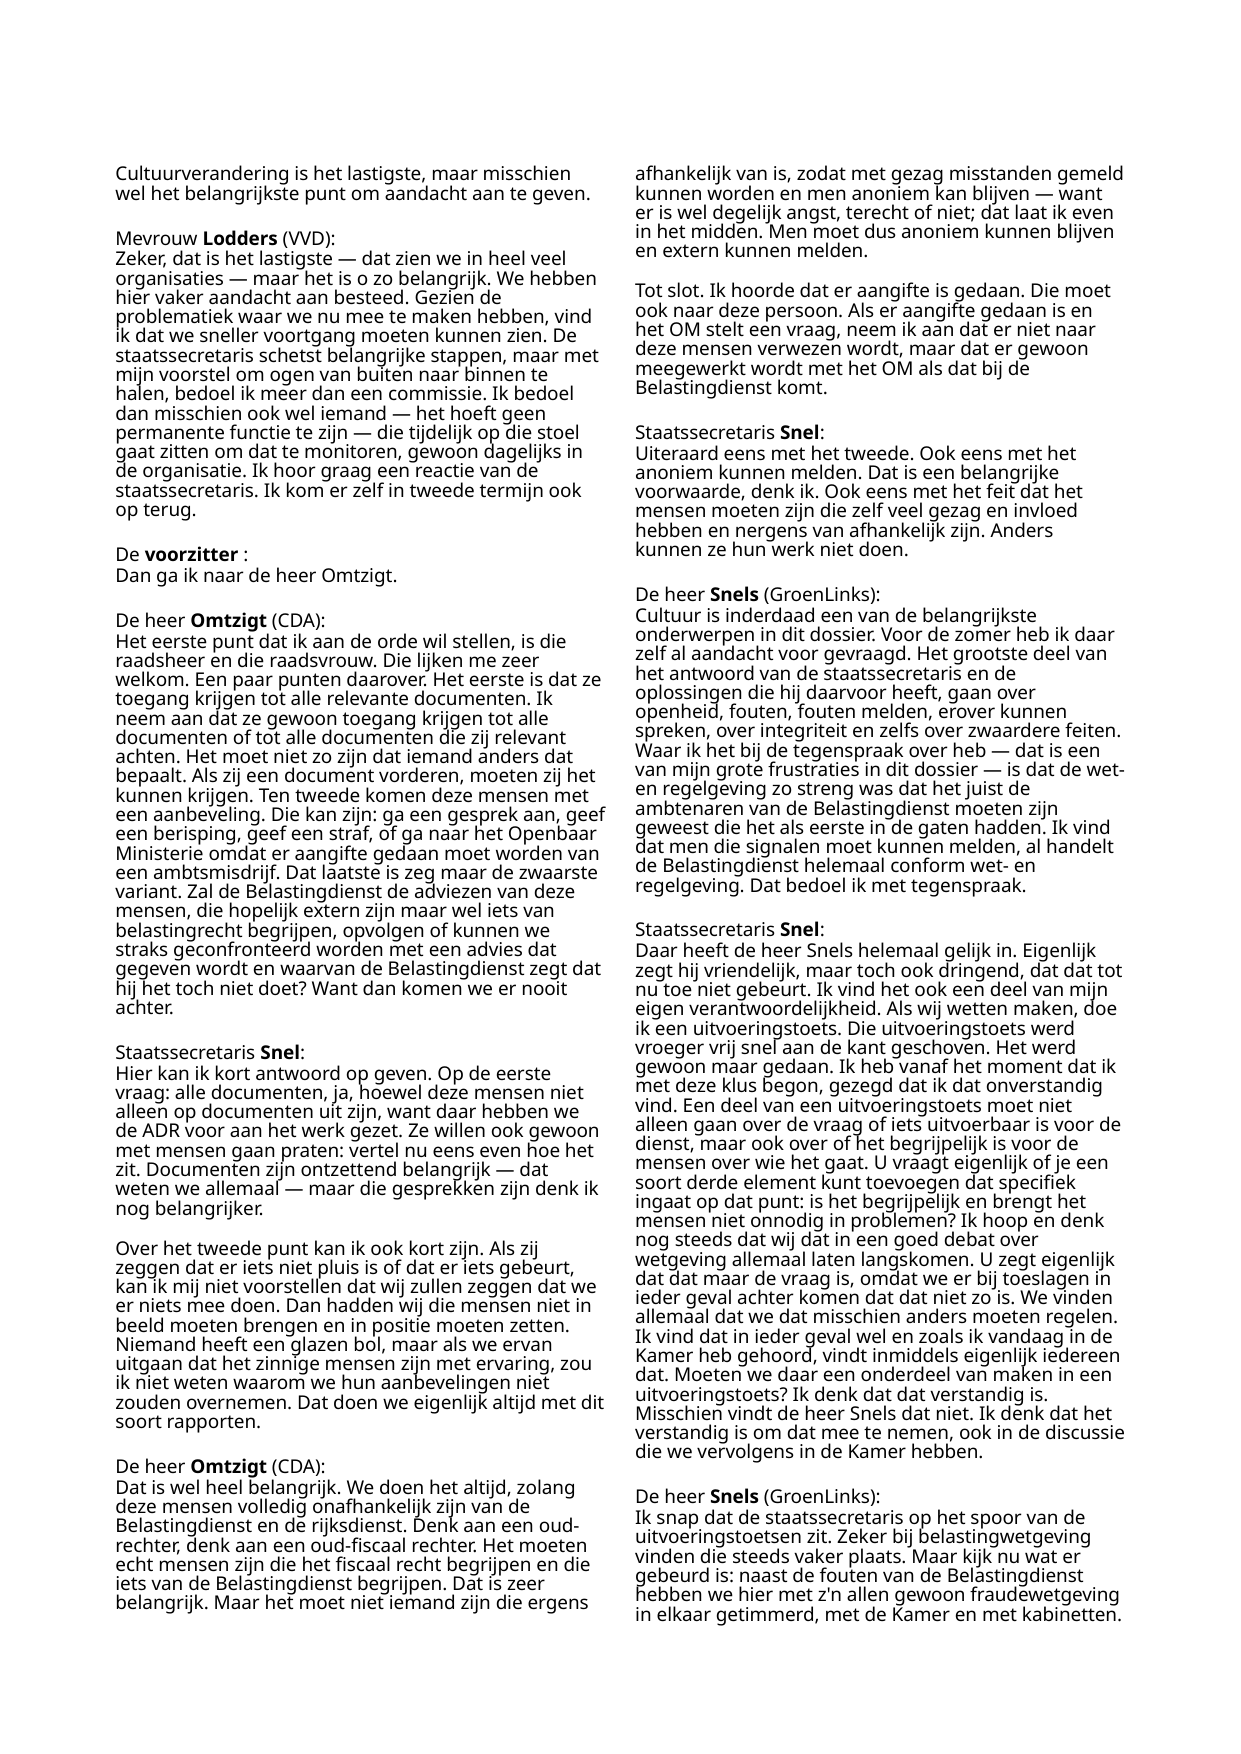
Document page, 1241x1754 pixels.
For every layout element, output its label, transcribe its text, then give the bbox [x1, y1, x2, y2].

text Over het tweede punt kan ik ook kort zijn. Als zij zeggen dat er iets niet pluis is of dat er iets gebeurt, kan ik mij niet voorstellen dat wij zullen zeggen dat we er niets mee doen. Dan hadden wij die mensen niet in beeld moeten brengen en in positie moeten zetten. Niemand heeft een glazen bol, maar als we ervan uitgaan dat het zinnige mensen zijn met ervaring, zou ik niet weten waarom we hun aanbevelingen niet zouden overnemen. Dat doen we eigenlijk altijd met dit soort rapporten. [115, 1239, 605, 1432]
text afhankelijk van is, zodat met gezag misstanden gemeld kunnen worden en men anoniem kan blijven — want er is wel degelijk angst, terecht of niet; dat laat ik even in het midden. Men moet dus anoniem kunnen blijven en extern kunnen melden. [635, 165, 1125, 262]
text Staatssecretaris Snel: [635, 917, 1125, 942]
text Ik snap dat de staatssecretaris op het spoor van de uitvoeringstoetsen zit. Zeker bij belastingwetgeving vinden die steeds vaker plaats. Maar kijk nu wat er gebeurd is: naast de fouten van de Belastingdienst hebben we hier met z'n allen gewoon fraudewetgeving in elkaar getimmerd, met de Kamer en met kabinetten. [635, 1509, 1125, 1625]
text Staatssecretaris Snel: [115, 1039, 605, 1064]
text Cultuur is inderdaad een van de belangrijkste onderwerpen in dit dossier. Voor de zomer heb ik daar zelf al aandacht voor gevraagd. Het grootste deel van het antwoord van de staatssecretaris en de oplossingen die hij daarvoor heeft, gaan over openheid, fouten, fouten melden, erover kunnen spreken, over integriteit en zelfs over zwaardere feiten. Waar ik het bij de tegenspraak over heb — dat is een van mijn grote frustraties in dit dossier — is dat de wet- en regelgeving zo streng was dat het juist de ambtenaren van de Belastingdienst moeten zijn geweest die het als eerste in de gaten hadden. Ik vind dat men die signalen moet kunnen melden, al handelt de Belastingdienst helemaal conform wet- en regelgeving. Dat bedoel ik met tegenspraak. [635, 607, 1125, 896]
text De heer Omtzigt (CDA): [115, 1453, 605, 1479]
text Uiteraard eens met het tweede. Ook eens met het anoniem kunnen melden. Dat is een belangrijke voorwaarde, denk ik. Ook eens met het feit dat het mensen moeten zijn die zelf veel gezag en invloed hebben en nergens van afhankelijk zijn. Anders kunnen ze hun werk niet doen. [635, 444, 1125, 560]
text Daar heeft de heer Snels helemaal gelijk in. Eigenlijk zegt hij vriendelijk, maar toch ook dringend, dat dat tot nu toe niet gebeurt. Ik vind het ook een deel van mijn eigen verantwoordelijkheid. Als wij wetten maken, doe ik een uitvoeringstoets. Die uitvoeringstoets werd vroeger vrij snel aan de kant geschoven. Het werd gewoon maar gedaan. Ik heb vanaf het moment dat ik met deze klus begon, gezegd dat ik dat onverstandig vind. Een deel van een uitvoeringstoets moet niet alleen gaan over de vraag of iets uitvoerbaar is voor de dienst, maar ook over of het begrijpelijk is voor de mensen over wie het gaat. U vraagt eigenlijk of je een soort derde element kunt toevoegen dat specifiek ingaat op dat punt: is het begrijpelijk en brengt het mensen niet onnodig in problemen? Ik hoop en denk nog steeds dat wij dat in een goed debat over wetgeving allemaal laten langskomen. U zegt eigenlijk dat dat maar de vraag is, omdat we er bij toeslagen in ieder geval achter komen dat dat niet zo is. We vinden allemaal dat we dat misschien anders moeten regelen. Ik vind dat in ieder geval wel en zoals ik vandaag in de Kamer heb gehoord, vindt inmiddels eigenlijk iedereen dat. Moeten we daar een onderdeel van maken in een uitvoeringstoets? Ik denk dat dat verstandig is. Misschien vindt de heer Snels dat niet. Ik denk dat het verstandig is om dat mee te nemen, ook in de discussie die we vervolgens in de Kamer hebben. [635, 942, 1125, 1463]
text Mevrouw Lodders (VVD): [115, 225, 605, 250]
text Dan ga ik naar de heer Omtzigt. [115, 567, 605, 586]
text De heer Snels (GroenLinks): [635, 581, 1125, 607]
text Tot slot. Ik hoorde dat er aangifte is gedaan. Die moet ook naar deze persoon. Als er aangifte gedaan is en het OM stelt een vraag, neem ik aan dat er niet naar deze mensen verwezen wordt, maar dat er gewoon meegewerkt wordt met het OM als dat bij de Belastingdienst komt. [635, 282, 1125, 398]
text Het eerste punt dat ik aan de orde wil stellen, is die raadsheer en die raadsvrouw. Die lijken me zeer welkom. Een paar punten daarover. Het eerste is dat ze toegang krijgen tot alle relevante documenten. Ik neem aan dat ze gewoon toegang krijgen tot alle documenten of tot alle documenten die zij relevant achten. Het moet niet zo zijn dat iemand anders dat bepaalt. Als zij een document vorderen, moeten zij het kunnen krijgen. Ten tweede komen deze mensen met een aanbeveling. Die kan zijn: ga een gesprek aan, geef een berisping, geef een straf, of ga naar het Openbaar Ministerie omdat er aangifte gedaan moet worden van een ambtsmisdrijf. Dat laatste is zeg maar de zwaarste variant. Zal de Belastingdienst de adviezen van deze mensen, die hopelijk extern zijn maar wel iets van belastingrecht begrijpen, opvolgen of kunnen we straks geconfronteerd worden met een advies dat gegeven wordt en waarvan de Belastingdienst zegt dat hij het toch niet doet? Want dan komen we er nooit achter. [115, 633, 605, 1018]
text Dat is wel heel belangrijk. We doen het altijd, zolang deze mensen volledig onafhankelijk zijn van de Belastingdienst en de rijksdienst. Denk aan een oud-rechter, denk aan een oud-fiscaal rechter. Het moeten echt mensen zijn die het fiscaal recht begrijpen en die iets van de Belastingdienst begrijpen. Dat is zeer belangrijk. Maar het moet niet iemand zijn die ergens [115, 1479, 605, 1614]
text Zeker, dat is het lastigste — dat zien we in heel veel organisaties — maar het is o zo belangrijk. We hebben hier vaker aandacht aan besteed. Gezien de problematiek waar we nu mee te maken hebben, vind ik dat we sneller voortgang moeten kunnen zien. De staatssecretaris schetst belangrijke stappen, maar met mijn voorstel om ogen van buiten naar binnen te halen, bedoel ik meer dan een commissie. Ik bedoel dan misschien ook wel iemand — het hoeft geen permanente functie te zijn — die tijdelijk op die stoel gaat zitten om dat te monitoren, gewoon dagelijks in de organisatie. Ik hoor graag een reactie van de staatssecretaris. Ik kom er zelf in tweede termijn ook op terug. [115, 250, 605, 520]
text Cultuurverandering is het lastigste, maar misschien wel het belangrijkste punt om aandacht aan te geven. [115, 165, 605, 204]
text Staatssecretaris Snel: [635, 419, 1125, 444]
text De voorzitter : [115, 541, 605, 567]
text De heer Omtzigt (CDA): [115, 607, 605, 633]
text Hier kan ik kort antwoord op geven. Op de eerste vraag: alle documenten, ja, hoewel deze mensen niet alleen op documenten uit zijn, want daar hebben we de ADR voor aan het werk gezet. Ze willen ook gewoon met mensen gaan praten: vertel nu eens even hoe het zit. Documenten zijn ontzettend belangrijk — dat weten we allemaal — maar die gesprekken zijn denk ik nog belangrijker. [115, 1064, 605, 1219]
text De heer Snels (GroenLinks): [635, 1483, 1125, 1509]
